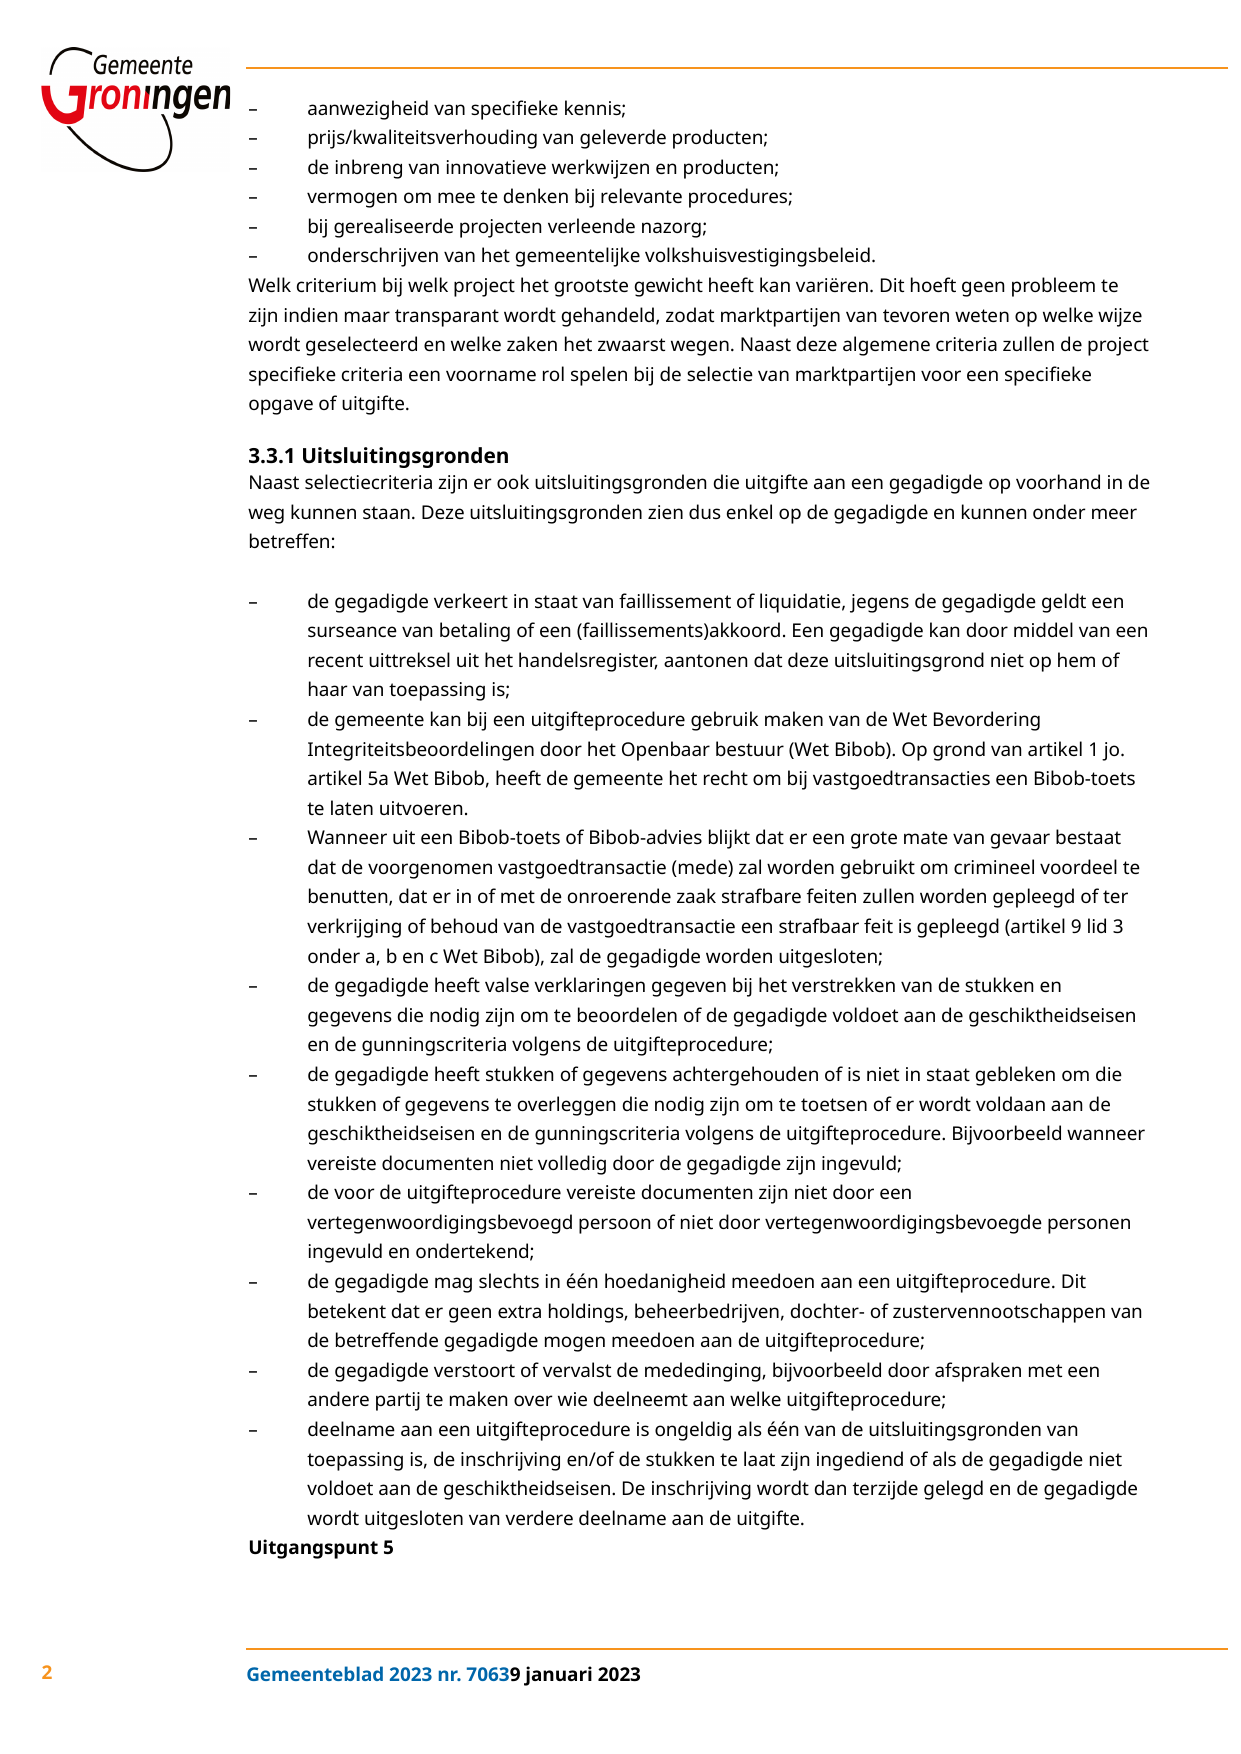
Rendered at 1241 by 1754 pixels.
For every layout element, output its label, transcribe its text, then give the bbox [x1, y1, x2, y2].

list aanwezigheid van specifieke kennis; [248, 95, 1152, 121]
text Welk criterium bij welk project het grootste gewicht heeft kan variëren. Dit hoeft geen probleem te zijn indien maar transparant wordt gehandeld, zodat marktpartijen van tevoren weten op welke wijze wordt geselecteerd en welke zaken het zwaarst wegen. Naast deze algemene criteria zullen de project specifieke criteria een voorname rol spelen bij de selectie van marktpartijen voor een specifieke opgave of uitgifte. [248, 272, 1152, 416]
list de gemeente kan bij een uitgifteprocedure gebruik maken van de Wet Bevordering Integriteitsbeoordelingen door het Openbaar bestuur (Wet Bibob). Op grond van artikel 1 jo. artikel 5a Wet Bibob, heeft de gemeente het recht om bij vastgoedtransacties een Bibob-toets te laten uitvoeren. [248, 706, 1152, 821]
picture [41, 47, 231, 172]
text Uitgangspunt 5 [248, 1534, 1152, 1560]
text Naast selectiecriteria zijn er ook uitsluitingsgronden die uitgifte aan een gegadigde op voorhand in de weg kunnen staan. Deze uitsluitingsgronden zien dus enkel op de gegadigde en kunnen onder meer betreffen: [248, 469, 1152, 554]
list prijs/kwaliteitsverhouding van geleverde producten; [248, 124, 1152, 150]
list Wanneer uit een Bibob-toets of Bibob-advies blijkt dat er een grote mate van gevaar bestaat dat de voorgenomen vastgoedtransactie (mede) zal worden gebruikt om crimineel voordeel te benutten, dat er in of met de onroerende zaak strafbare feiten zullen worden gepleegd of ter verkrijging of behoud van de vastgoedtransactie een strafbaar feit is gepleegd (artikel 9 lid 3 onder a, b en c Wet Bibob), zal de gegadigde worden uitgesloten; [248, 824, 1152, 968]
list de inbreng van innovatieve werkwijzen en producten; [248, 154, 1152, 180]
list deelname aan een uitgifteprocedure is ongeldig als één van de uitsluitingsgronden van toepassing is, de inschrijving en/of de stukken te laat zijn ingediend of als de gegadigde niet voldoet aan de geschiktheidseisen. De inschrijving wordt dan terzijde gelegd en de gegadigde wordt uitgesloten van verdere deelname aan de uitgifte. [248, 1416, 1152, 1531]
list onderschrijven van het gemeentelijke volkshuisvestigingsbeleid. [248, 243, 1152, 268]
list de voor de uitgifteprocedure vereiste documenten zijn niet door een vertegenwoordigingsbevoegd persoon of niet door vertegenwoordigingsbevoegde personen ingevuld en ondertekend; [248, 1179, 1152, 1264]
text 3.3.1 Uitsluitingsgronden [248, 441, 1152, 469]
list de gegadigde verkeert in staat van faillissement of liquidatie, jegens de gegadigde geldt een surseance van betaling of een (faillissements)akkoord. Een gegadigde kan door middel van een recent uittreksel uit het handelsregister, aantonen dat deze uitsluitingsgrond niet op hem of haar van toepassing is; [248, 588, 1152, 702]
list de gegadigde verstoort of vervalst de mededinging, bijvoorbeeld door afspraken met een andere partij te maken over wie deelneemt aan welke uitgifteprocedure; [248, 1357, 1152, 1412]
list de gegadigde mag slechts in één hoedanigheid meedoen aan een uitgifteprocedure. Dit betekent dat er geen extra holdings, beheerbedrijven, dochter- of zustervennootschappen van de betreffende gegadigde mogen meedoen aan de uitgifteprocedure; [248, 1268, 1152, 1353]
list de gegadigde heeft valse verklaringen gegeven bij het verstrekken van de stukken en gegevens die nodig zijn om te beoordelen of de gegadigde voldoet aan de geschiktheidseisen en de gunningscriteria volgens de uitgifteprocedure; [248, 972, 1152, 1057]
list bij gerealiseerde projecten verleende nazorg; [248, 213, 1152, 239]
list de gegadigde heeft stukken of gegevens achtergehouden of is niet in staat gebleken om die stukken of gegevens te overleggen die nodig zijn om te toetsen of er wordt voldaan aan de geschiktheidseisen en de gunningscriteria volgens de uitgifteprocedure. Bijvoorbeeld wanneer vereiste documenten niet volledig door de gegadigde zijn ingevuld; [248, 1061, 1152, 1176]
list vermogen om mee te denken bij relevante procedures; [248, 183, 1152, 209]
